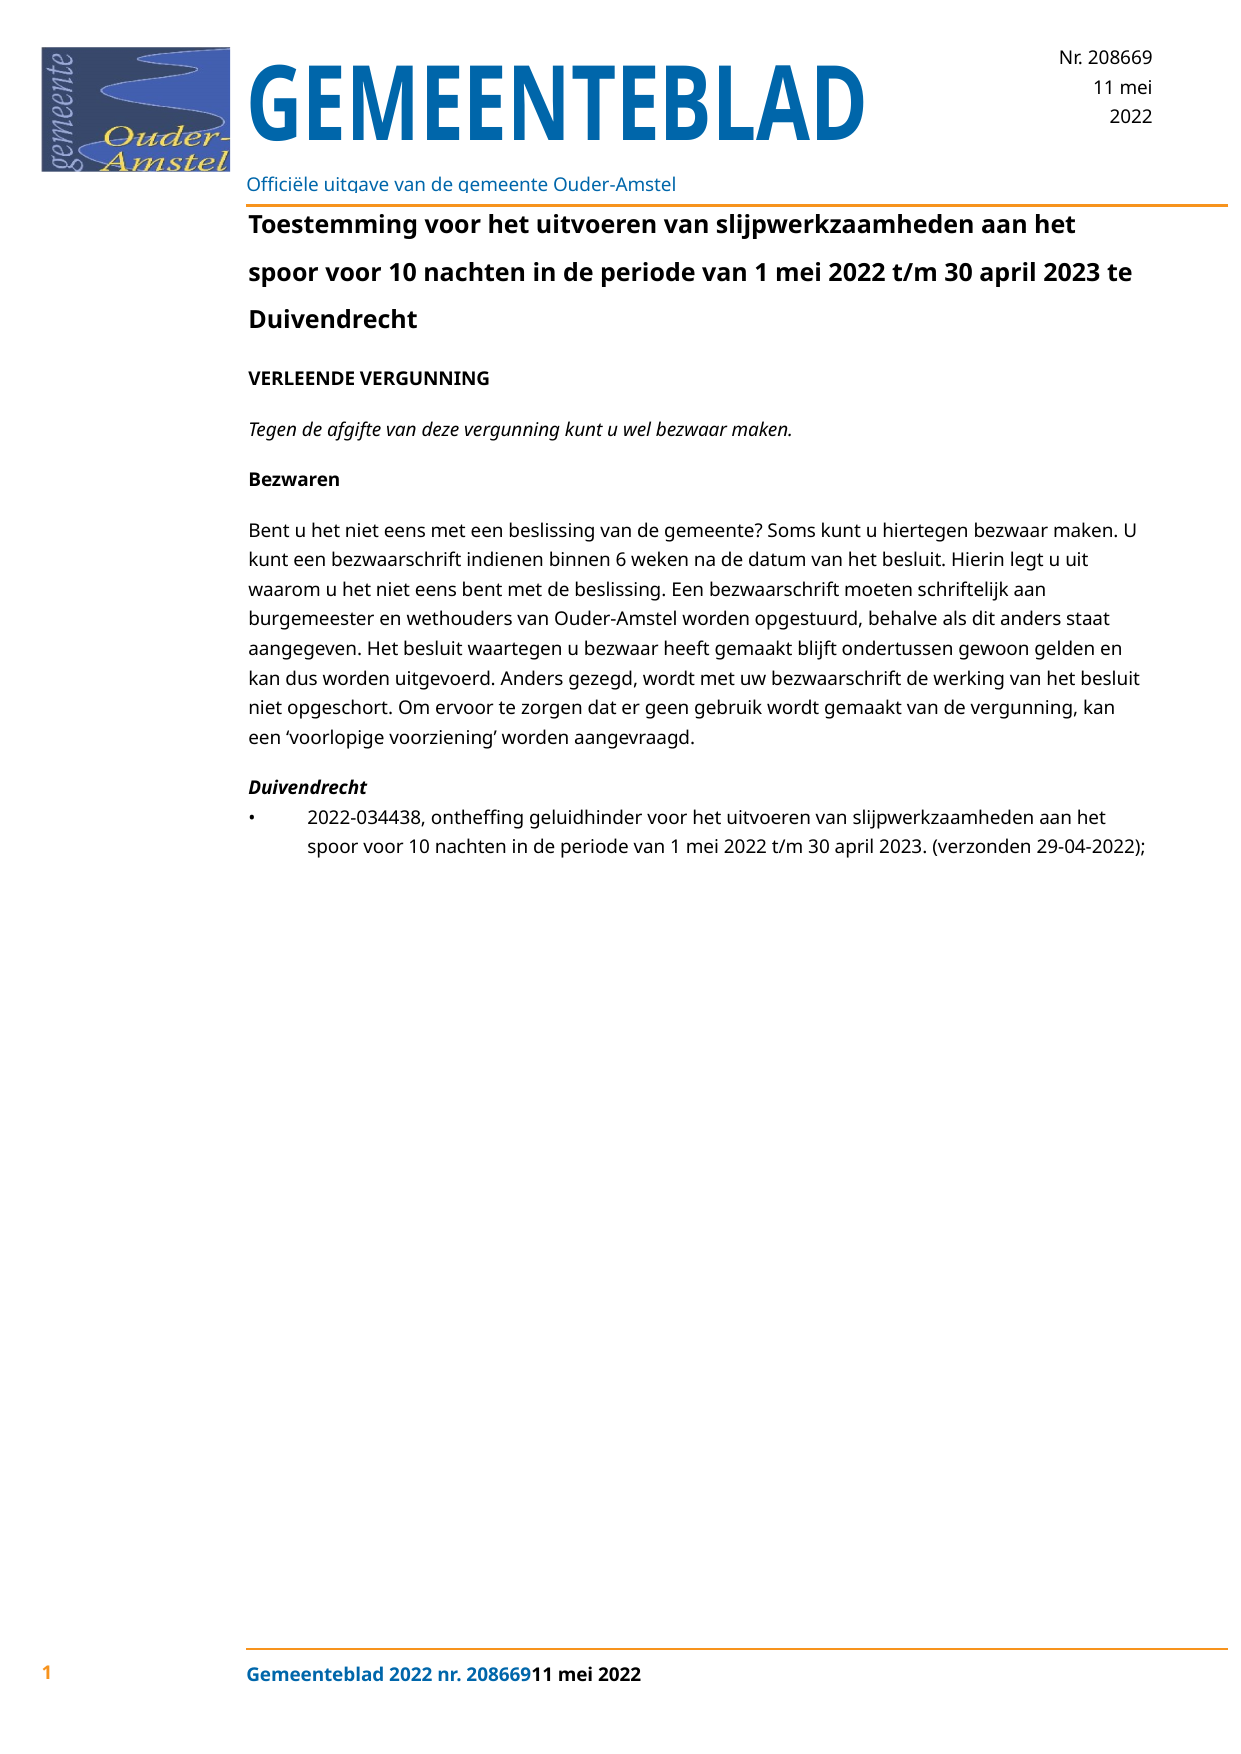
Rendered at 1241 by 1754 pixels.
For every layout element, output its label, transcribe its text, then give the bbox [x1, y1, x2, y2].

text VERLEENDE VERGUNNING [248, 366, 1152, 391]
text Duivendrecht [248, 774, 1152, 800]
text Tegen de afgifte van deze vergunning kunt u wel bezwaar maken. [248, 416, 1152, 442]
text Toestemming voor het uitvoeren van slijpwerkzaamheden aan het spoor voor 10 nachten in de periode van 1 mei 2022 t/m 30 april 2023 te Duivendrecht [248, 207, 1152, 336]
list 2022-034438, ontheffing geluidhinder voor het uitvoeren van slijpwerkzaamheden aan het spoor voor 10 nachten in de periode van 1 mei 2022 t/m 30 april 2023. (verzonden 29-04-2022); [248, 804, 1152, 859]
picture [41, 47, 231, 172]
text Bezwaren [248, 466, 1152, 492]
text Bent u het niet eens met een beslissing van de gemeente? Soms kunt u hiertegen bezwaar maken. U kunt een bezwaarschrift indienen binnen 6 weken na de datum van het besluit. Hierin legt u uit waarom u het niet eens bent met de beslissing. Een bezwaarschrift moeten schriftelijk aan burgemeester en wethouders van Ouder-Amstel worden opgestuurd, behalve als dit anders staat aangegeven. Het besluit waartegen u bezwaar heeft gemaakt blijft ondertussen gewoon gelden en kan dus worden uitgevoerd. Anders gezegd, wordt met uw bezwaarschrift de werking van het besluit niet opgeschort. Om ervoor te zorgen dat er geen gebruik wordt gemaakt van de vergunning, kan een ‘voorlopige voorziening’ worden aangevraagd. [248, 517, 1152, 749]
